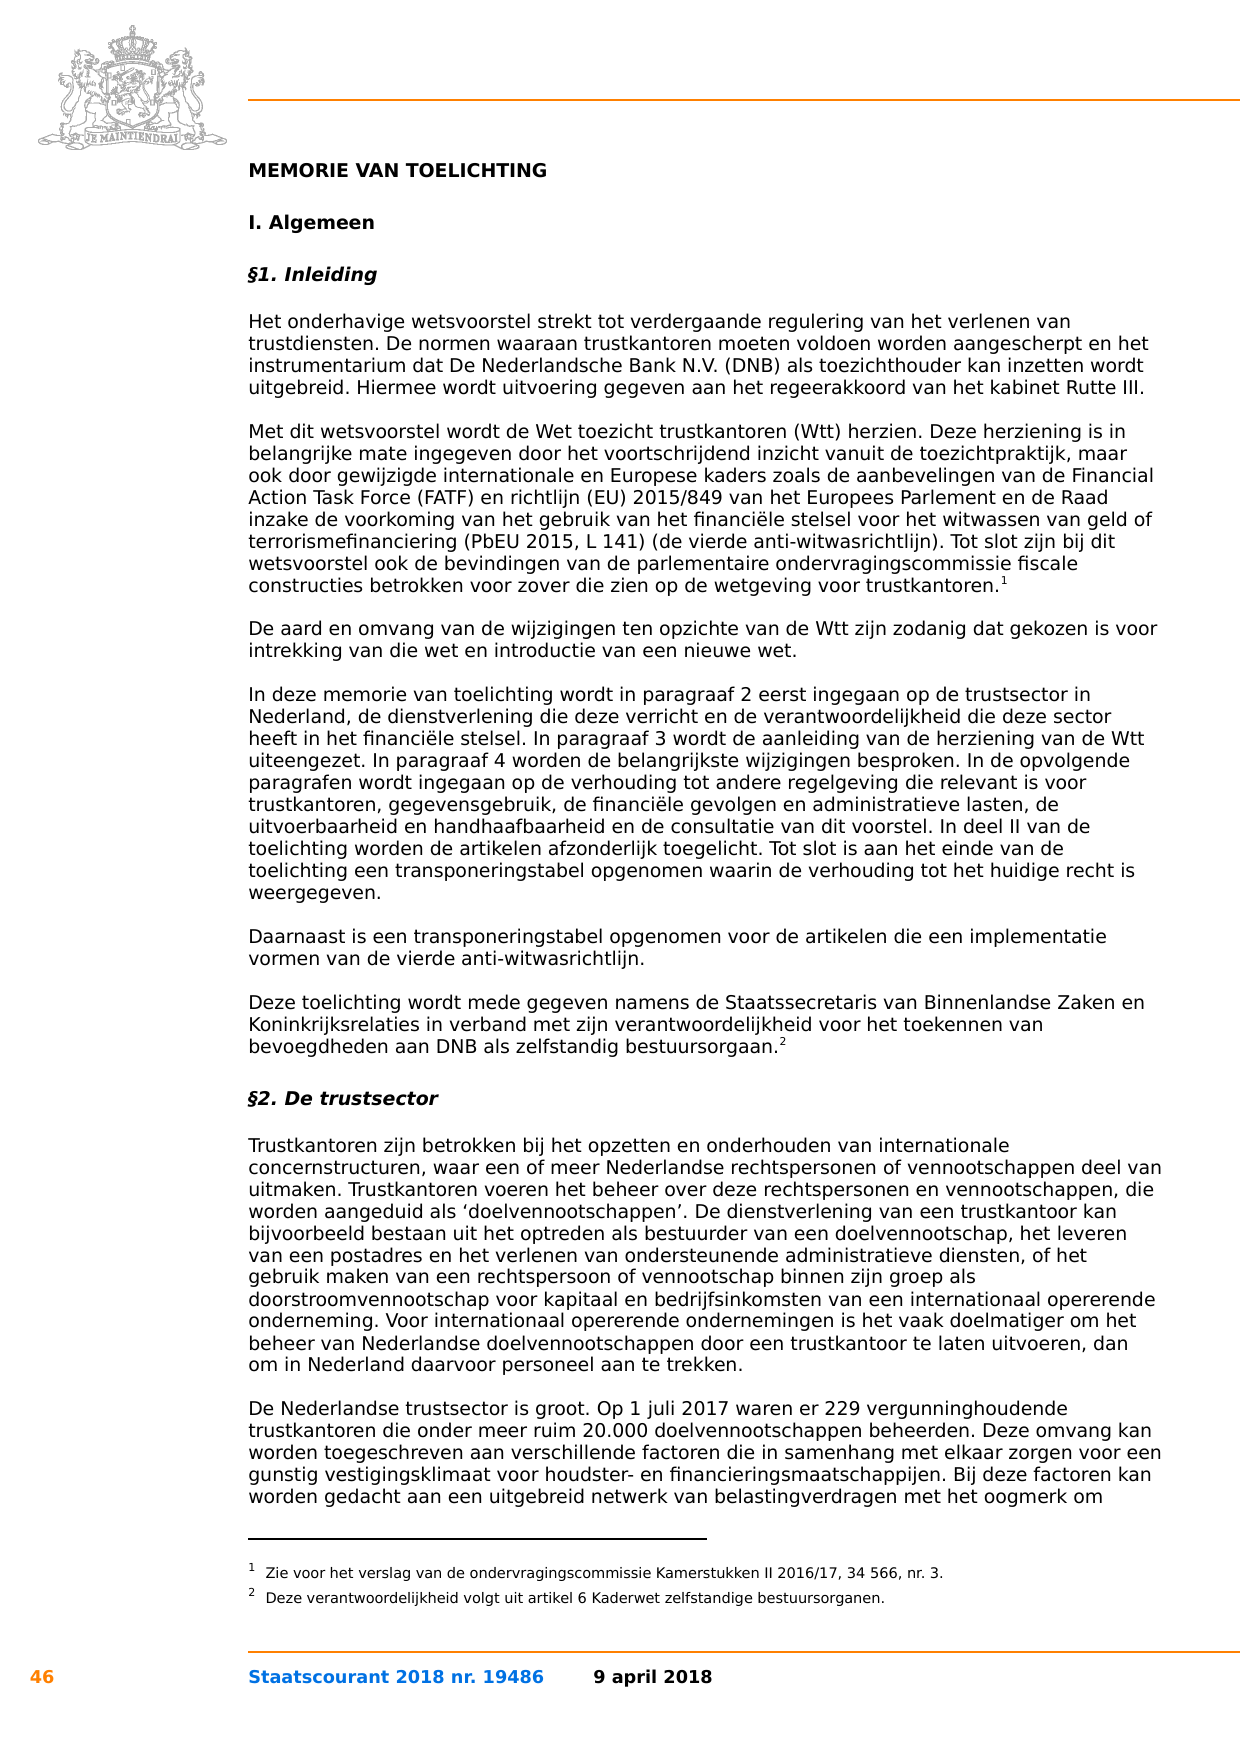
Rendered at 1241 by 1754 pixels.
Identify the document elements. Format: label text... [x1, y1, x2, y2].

text Deze toelichting wordt mede gegeven namens de Staatssecretaris van Binnenlandse Zaken en Koninkrijksrelaties in verband met zijn verantwoordelijkheid voor het toekennen van bevoegdheden aan DNB als zelfstandig bestuursorgaan. [248, 992, 1163, 1058]
subtitle §1. Inleiding [248, 264, 1163, 286]
text Deze verantwoordelijkheid volgt uit artikel 6 Kaderwet zelfstandige bestuursorganen. [248, 1586, 1163, 1608]
text De Nederlandse trustsector is groot. Op 1 juli 2017 waren er 229 vergunninghoudende trustkantoren die onder meer ruim 20.000 doelvennootschappen beheerden. Deze omvang kan worden toegeschreven aan verschillende factoren die in samenhang met elkaar zorgen voor een gunstig vestigingsklimaat voor houdster- en financieringsmaatschappijen. Bij deze factoren kan worden gedacht aan een uitgebreid netwerk van belastingverdragen met het oogmerk om [248, 1398, 1163, 1508]
text Daarnaast is een transponeringstabel opgenomen voor de artikelen die een implementatie vormen van de vierde anti-witwasrichtlijn. [248, 926, 1163, 970]
picture [38, 25, 227, 150]
text In deze memorie van toelichting wordt in paragraaf 2 eerst ingegaan op de trustsector in Nederland, de dienstverlening die deze verricht en de verantwoordelijkheid die deze sector heeft in het financiële stelsel. In paragraaf 3 wordt de aanleiding van de herziening van de Wtt uiteengezet. In paragraaf 4 worden de belangrijkste wijzigingen besproken. In de opvolgende paragrafen wordt ingegaan op de verhouding tot andere regelgeving die relevant is voor trustkantoren, gegevensgebruik, de financiële gevolgen en administratieve lasten, de uitvoerbaarheid en handhaafbaarheid en de consultatie van dit voorstel. In deel II van de toelichting worden de artikelen afzonderlijk toegelicht. Tot slot is aan het einde van de toelichting een transponeringstabel opgenomen waarin de verhouding tot het huidige recht is weergegeven. [248, 684, 1163, 904]
text Met dit wetsvoorstel wordt de Wet toezicht trustkantoren (Wtt) herzien. Deze herziening is in belangrijke mate ingegeven door het voortschrijdend inzicht vanuit de toezichtpraktijk, maar ook door gewijzigde internationale en Europese kaders zoals de aanbevelingen van de Financial Action Task Force (FATF) en richtlijn (EU) 2015/849 van het Europees Parlement en de Raad inzake de voorkoming van het gebruik van het financiële stelsel voor het witwassen van geld of terrorismefinanciering (PbEU 2015, L 141) (de vierde anti-witwasrichtlijn). Tot slot zijn bij dit wetsvoorstel ook de bevindingen van de parlementaire ondervragingscommissie fiscale constructies betrokken voor zover die zien op de wetgeving voor trustkantoren. [248, 421, 1163, 596]
subtitle MEMORIE VAN TOELICHTING [248, 160, 1163, 182]
subtitle I. Algemeen [248, 212, 1163, 234]
subtitle §2. De trustsector [248, 1088, 1163, 1109]
text De aard en omvang van de wijzigingen ten opzichte van de Wtt zijn zodanig dat gekozen is voor intrekking van die wet en introductie van een nieuwe wet. [248, 618, 1163, 662]
text Het onderhavige wetsvoorstel strekt tot verdergaande regulering van het verlenen van trustdiensten. De normen waaraan trustkantoren moeten voldoen worden aangescherpt en het instrumentarium dat De Nederlandsche Bank N.V. (DNB) als toezichthouder kan inzetten wordt uitgebreid. Hiermee wordt uitvoering gegeven aan het regeerakkoord van het kabinet Rutte III. [248, 311, 1163, 399]
text Zie voor het verslag van de ondervragingscommissie Kamerstukken II 2016/17, 34 566, nr. 3. [248, 1561, 1163, 1583]
text Trustkantoren zijn betrokken bij het opzetten en onderhouden van internationale concernstructuren, waar een of meer Nederlandse rechtspersonen of vennootschappen deel van uitmaken. Trustkantoren voeren het beheer over deze rechtspersonen en vennootschappen, die worden aangeduid als ‘doelvennootschappen’. De dienstverlening van een trustkantoor kan bijvoorbeeld bestaan uit het optreden als bestuurder van een doelvennootschap, het leveren van een postadres en het verlenen van ondersteunende administratieve diensten, of het gebruik maken van een rechtspersoon of vennootschap binnen zijn groep als doorstroomvennootschap voor kapitaal en bedrijfsinkomsten van een internationaal opererende onderneming. Voor internationaal opererende ondernemingen is het vaak doelmatiger om het beheer van Nederlandse doelvennootschappen door een trustkantoor te laten uitvoeren, dan om in Nederland daarvoor personeel aan te trekken. [248, 1134, 1163, 1376]
